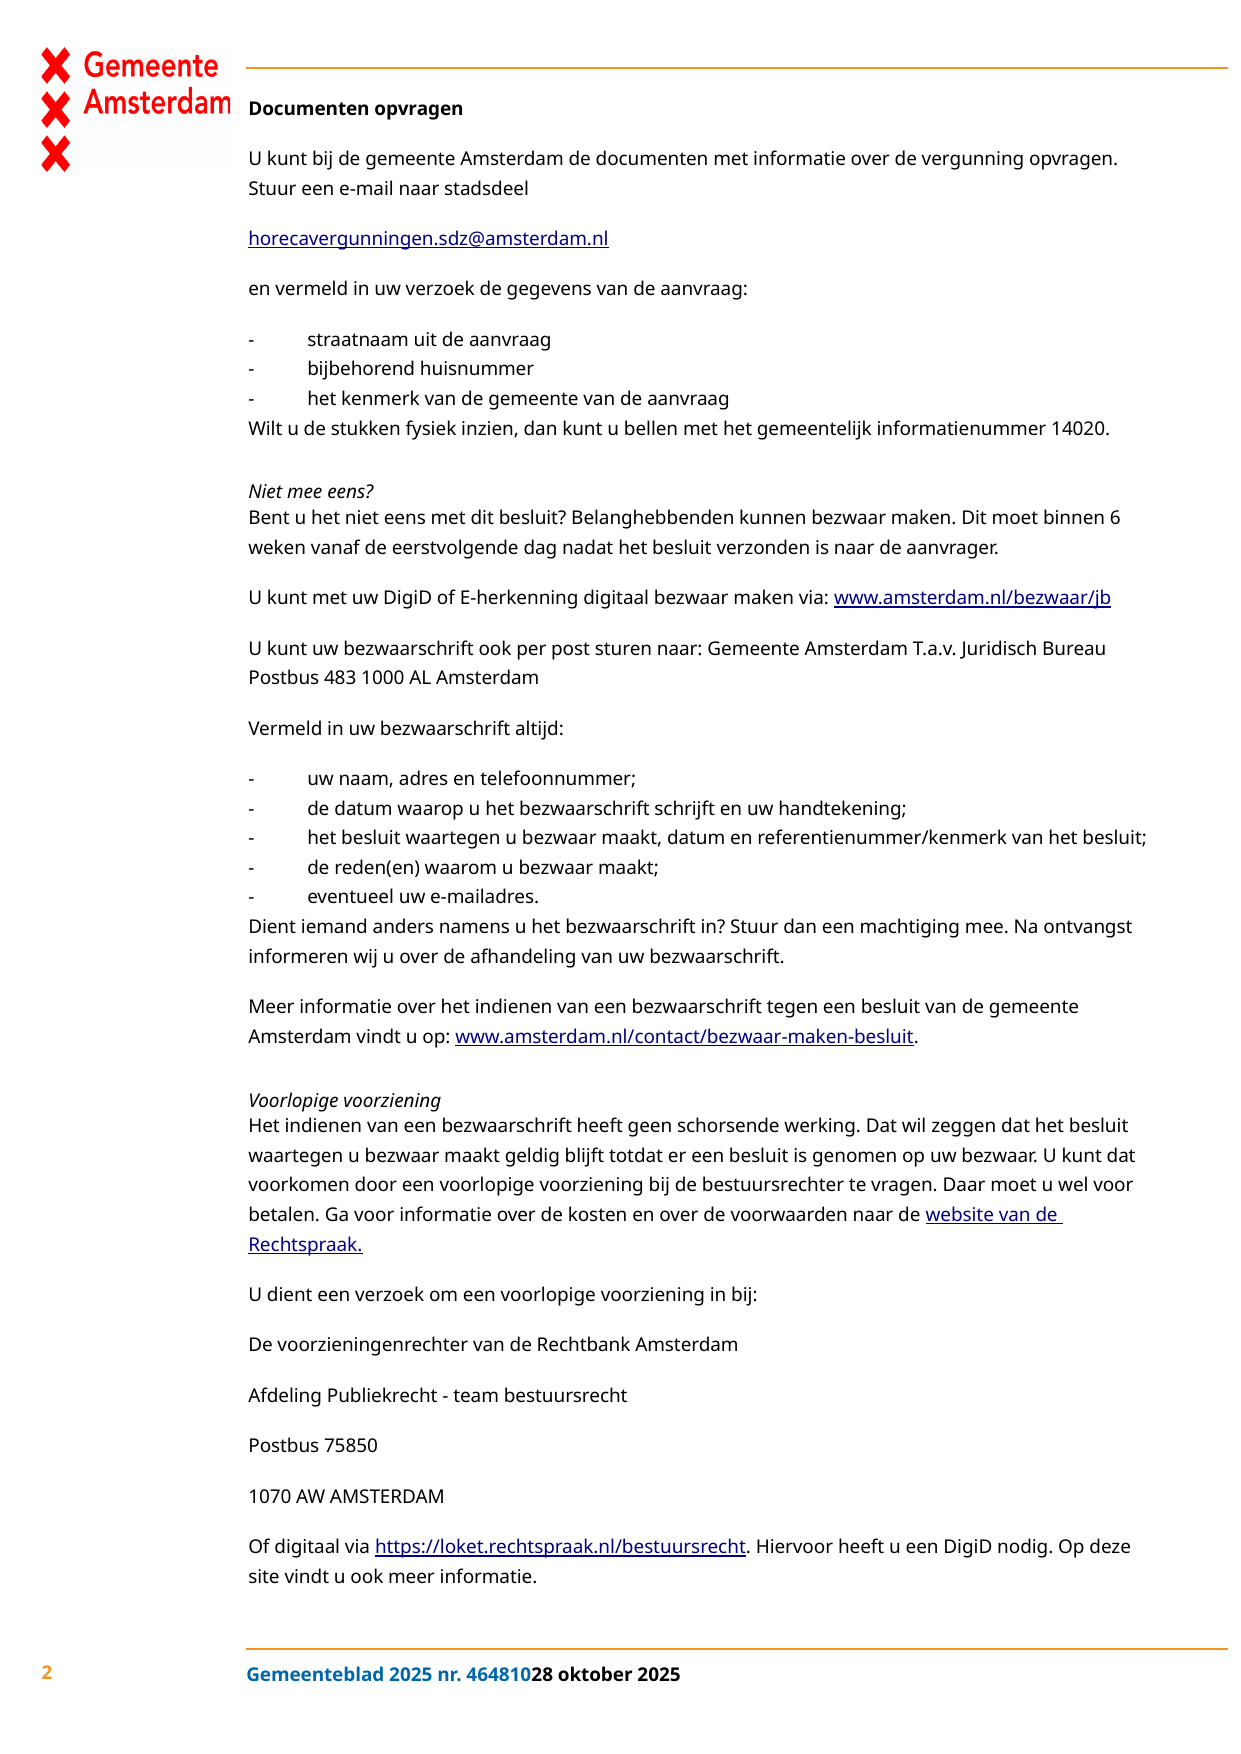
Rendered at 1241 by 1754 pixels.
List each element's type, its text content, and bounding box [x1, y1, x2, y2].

list het kenmerk van de gemeente van de aanvraag [248, 385, 1152, 411]
text Documenten opvragen [248, 95, 1152, 121]
picture [41, 47, 231, 172]
text U dient een verzoek om een voorlopige voorziening in bij: [248, 1281, 1152, 1307]
text Het indienen van een bezwaarschrift heeft geen schorsende werking. Dat wil zeggen dat het besluit waartegen u bezwaar maakt geldig blijft totdat er een besluit is genomen op uw bezwaar. U kunt dat voorkomen door een voorlopige voorziening bij de bestuursrechter te vragen. Daar moet u wel voor betalen. Ga voor informatie over de kosten en over de voorwaarden naar de website van de Rechtspraak. [248, 1112, 1152, 1257]
text Meer informatie over het indienen van een bezwaarschrift tegen een besluit van de gemeente Amsterdam vindt u op: www.amsterdam.nl/contact/bezwaar-maken-besluit. [248, 993, 1152, 1048]
list eventueel uw e-mailadres. [248, 884, 1152, 909]
text Postbus 75850 [248, 1432, 1152, 1458]
text Vermeld in uw bezwaarschrift altijd: [248, 715, 1152, 741]
text 1070 AW AMSTERDAM [248, 1483, 1152, 1509]
text U kunt met uw DigiD of E-herkenning digitaal bezwaar maken via: www.amsterdam.nl/bezwaar/jb [248, 584, 1152, 610]
text Wilt u de stukken fysiek inzien, dan kunt u bellen met het gemeentelijk informatienummer 14020. [248, 415, 1152, 441]
list het besluit waartegen u bezwaar maakt, datum en referentienummer/kenmerk van het besluit; [248, 824, 1152, 850]
list de datum waarop u het bezwaarschrift schrijft en uw handtekening; [248, 795, 1152, 821]
text U kunt bij de gemeente Amsterdam de documenten met informatie over de vergunning opvragen. Stuur een e-mail naar stadsdeel [248, 145, 1152, 201]
text Voorlopige voorziening [248, 1087, 1152, 1112]
text Of digitaal via https://loket.rechtspraak.nl/bestuursrecht. Hiervoor heeft u een DigiD nodig. Op deze site vindt u ook meer informatie. [248, 1533, 1152, 1589]
text en vermeld in uw verzoek de gegevens van de aanvraag: [248, 276, 1152, 301]
text Dient iemand anders namens u het bezwaarschrift in? Stuur dan een machtiging mee. Na ontvangst informeren wij u over de afhandeling van uw bezwaarschrift. [248, 913, 1152, 968]
text Niet mee eens? [248, 479, 1152, 504]
text Bent u het niet eens met dit besluit? Belanghebbenden kunnen bezwaar maken. Dit moet binnen 6 weken vanaf de eerstvolgende dag nadat het besluit verzonden is naar de aanvrager. [248, 504, 1152, 560]
list uw naam, adres en telefoonnummer; [248, 765, 1152, 791]
text horecavergunningen.sdz@amsterdam.nl [248, 225, 1152, 251]
text U kunt uw bezwaarschrift ook per post sturen naar: Gemeente Amsterdam T.a.v. Juridisch Bureau Postbus 483 1000 AL Amsterdam [248, 635, 1152, 690]
list de reden(en) waarom u bezwaar maakt; [248, 854, 1152, 880]
text De voorzieningenrechter van de Rechtbank Amsterdam [248, 1332, 1152, 1357]
text Afdeling Publiekrecht - team bestuursrecht [248, 1382, 1152, 1408]
list straatnaam uit de aanvraag [248, 326, 1152, 352]
list bijbehorend huisnummer [248, 356, 1152, 381]
